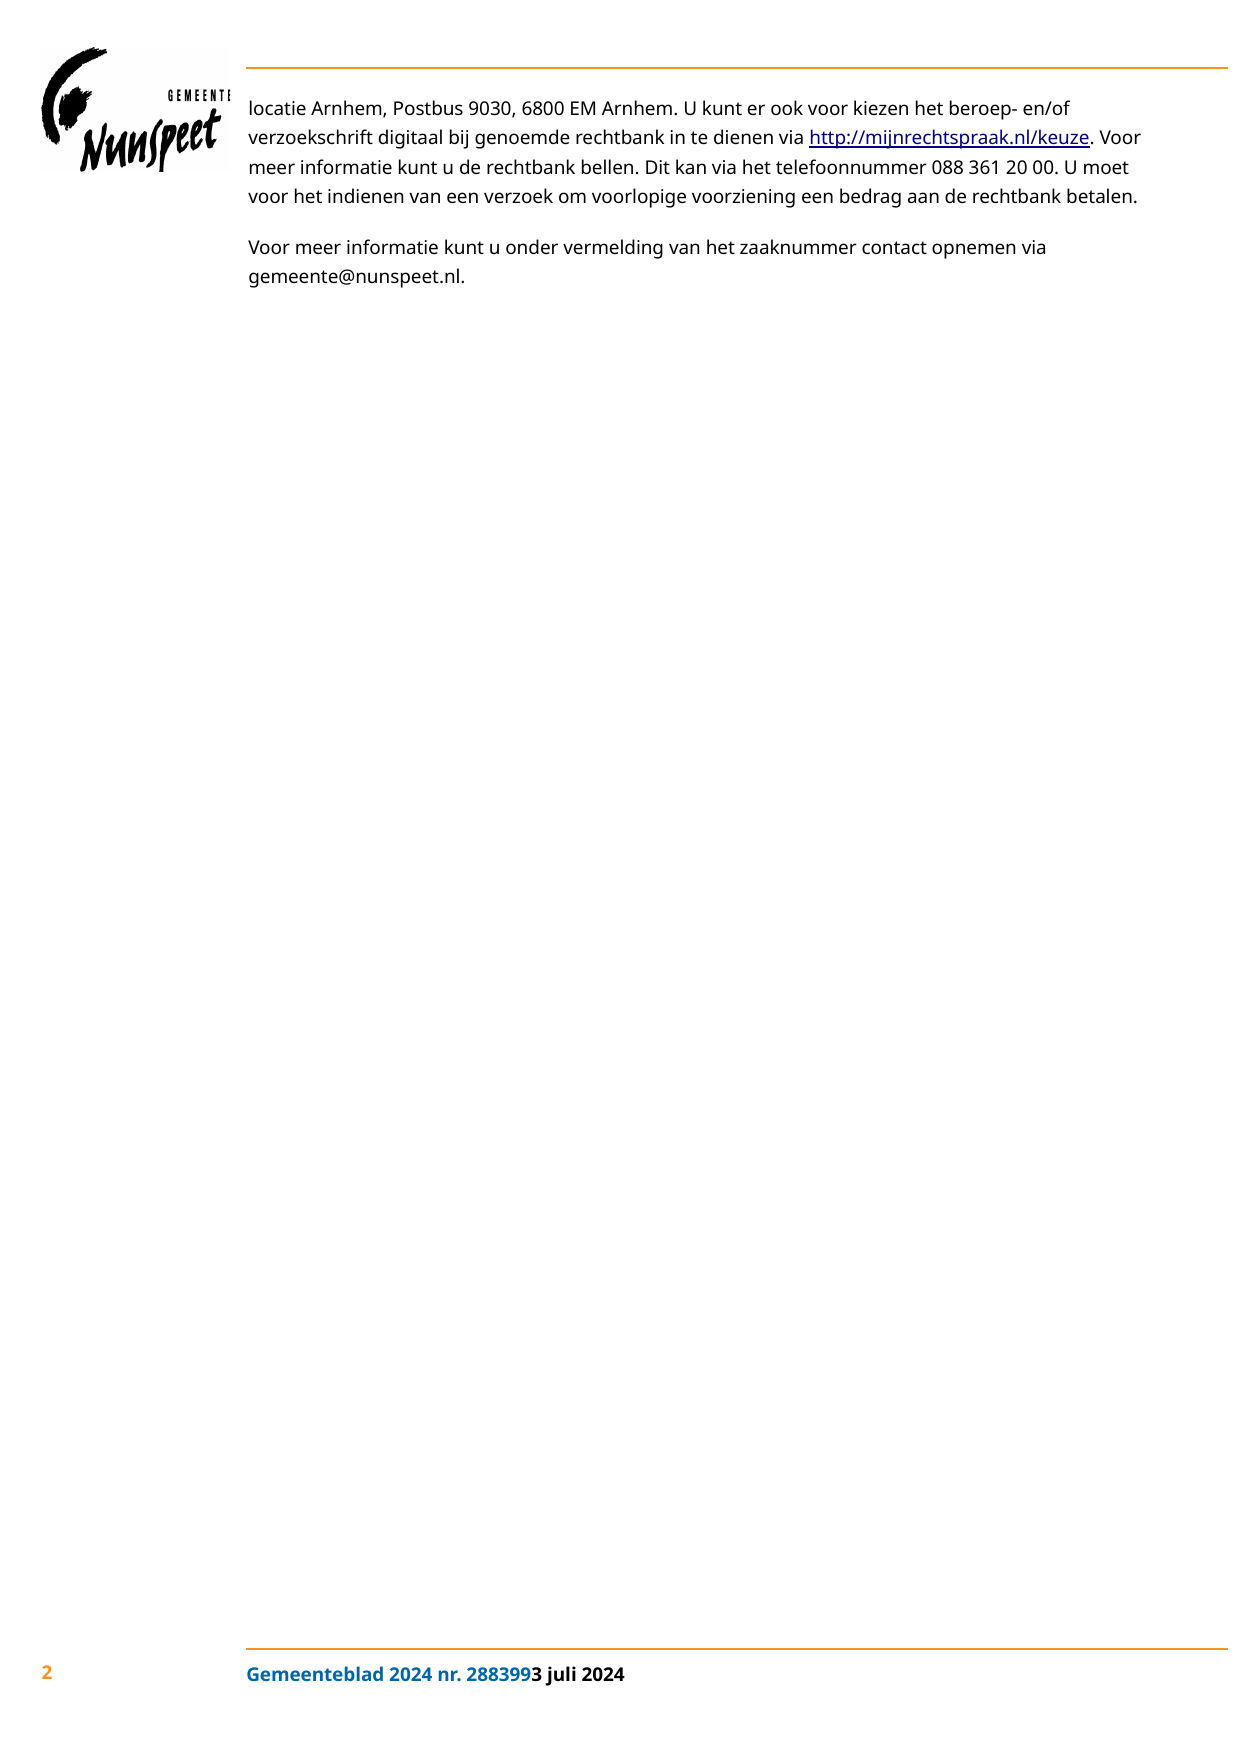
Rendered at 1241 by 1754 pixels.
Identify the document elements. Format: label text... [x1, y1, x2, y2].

text locatie Arnhem, Postbus 9030, 6800 EM Arnhem. U kunt er ook voor kiezen het beroep- en/of verzoekschrift digitaal bij genoemde rechtbank in te dienen via http://mijnrechtspraak.nl/keuze. Voor meer informatie kunt u de rechtbank bellen. Dit kan via het telefoonnummer 088 361 20 00. U moet voor het indienen van een verzoek om voorlopige voorziening een bedrag aan de rechtbank betalen. [248, 95, 1152, 209]
text Voor meer informatie kunt u onder vermelding van het zaaknummer contact opnemen via gemeente@nunspeet.nl. [248, 234, 1152, 289]
picture [41, 47, 231, 172]
